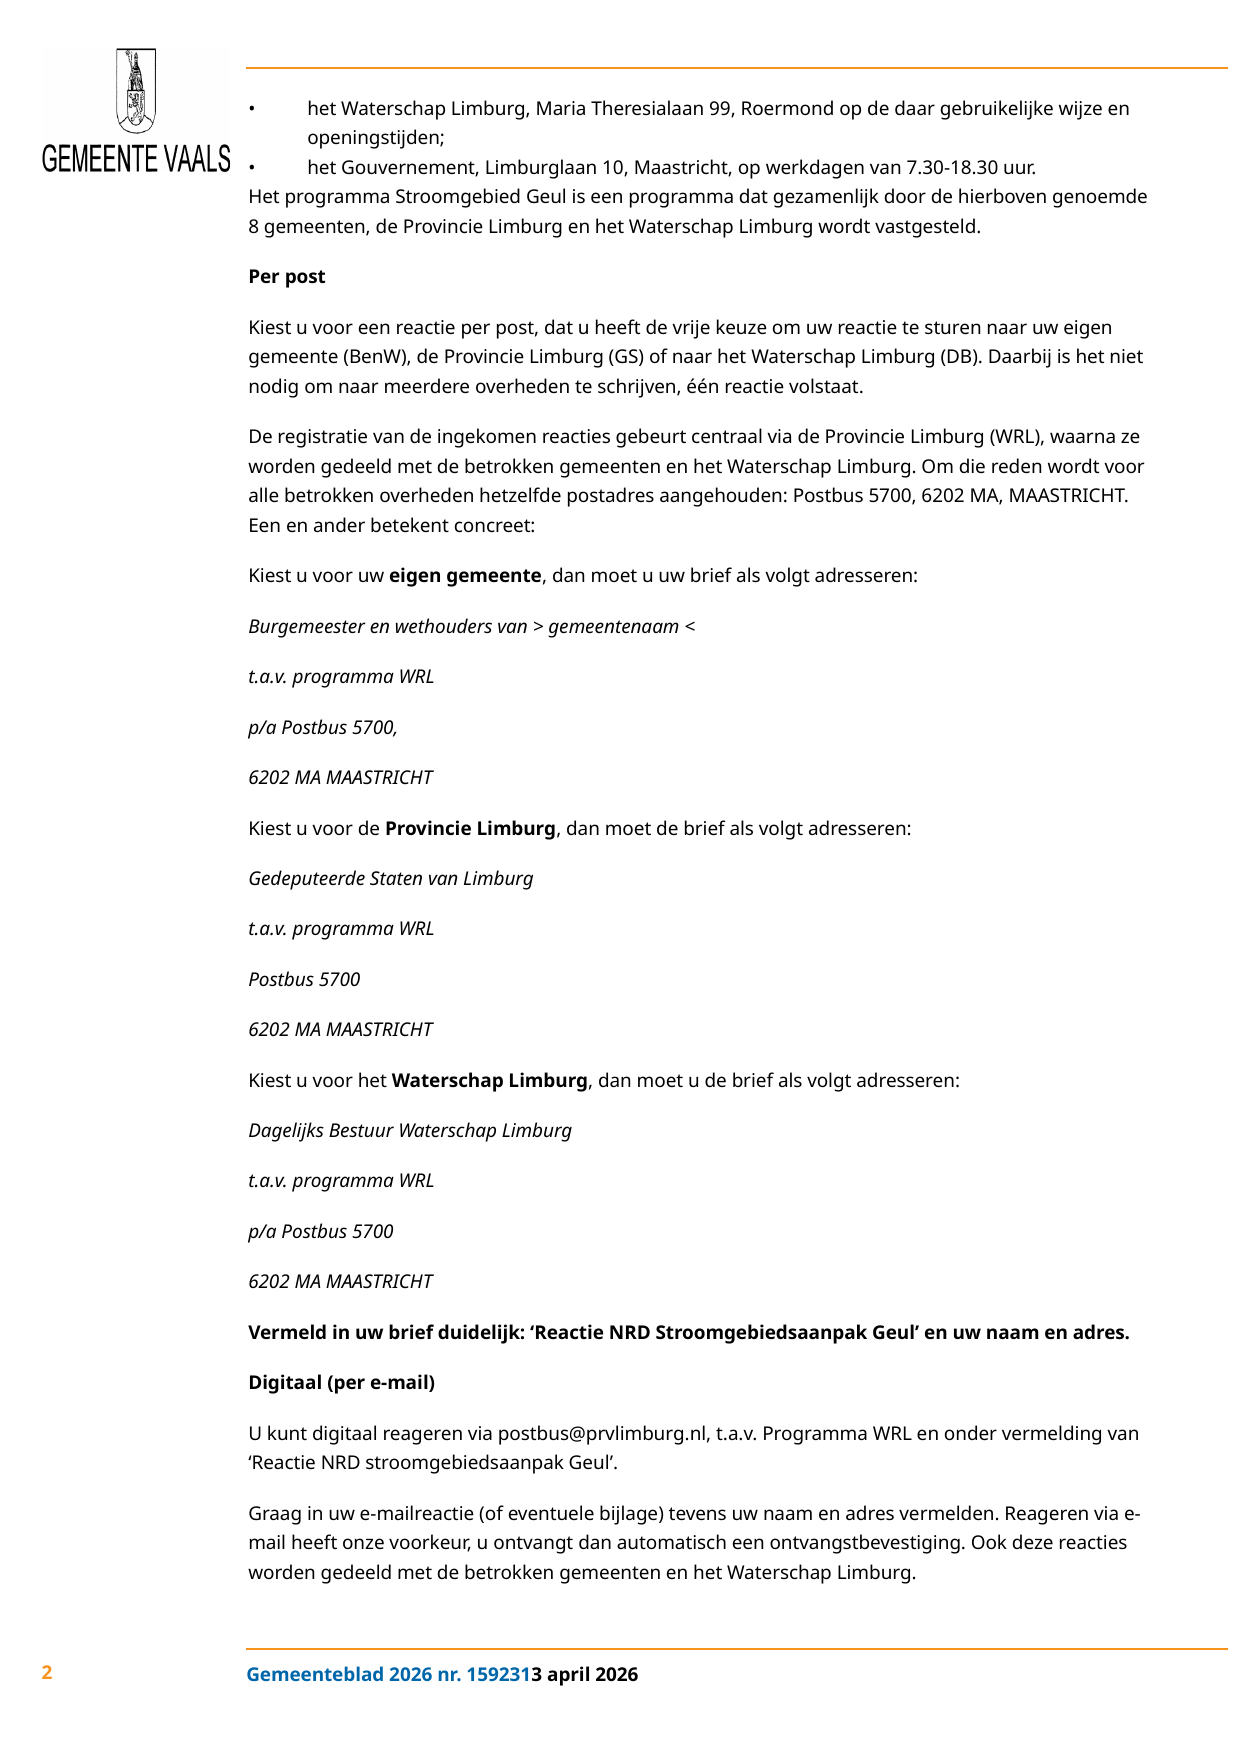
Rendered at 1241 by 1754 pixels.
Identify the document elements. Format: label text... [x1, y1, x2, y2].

text Vermeld in uw brief duidelijk: ‘Reactie NRD Stroomgebiedsaanpak Geul’ en uw naam en adres. [248, 1319, 1152, 1345]
text Postbus 5700 [248, 966, 1152, 992]
list het Gouvernement, Limburglaan 10, Maastricht, op werkdagen van 7.30-18.30 uur. [248, 154, 1152, 180]
text Het programma Stroomgebied Geul is een programma dat gezamenlijk door de hierboven genoemde 8 gemeenten, de Provincie Limburg en het Waterschap Limburg wordt vastgesteld. [248, 183, 1152, 239]
text p/a Postbus 5700, [248, 714, 1152, 740]
text Dagelijks Bestuur Waterschap Limburg [248, 1117, 1152, 1143]
text t.a.v. programma WRL [248, 916, 1152, 941]
text Kiest u voor het Waterschap Limburg, dan moet u de brief als volgt adresseren: [248, 1067, 1152, 1093]
text p/a Postbus 5700 [248, 1218, 1152, 1244]
text t.a.v. programma WRL [248, 663, 1152, 689]
picture [41, 47, 231, 172]
text 6202 MA MAASTRICHT [248, 764, 1152, 790]
text Burgemeester en wethouders van > gemeentenaam < [248, 613, 1152, 639]
text Per post [248, 263, 1152, 289]
text Gedeputeerde Staten van Limburg [248, 865, 1152, 891]
list het Waterschap Limburg, Maria Theresialaan 99, Roermond op de daar gebruikelijke wijze en openingstijden; [248, 95, 1152, 150]
text Kiest u voor de Provincie Limburg, dan moet de brief als volgt adresseren: [248, 815, 1152, 841]
text Kiest u voor een reactie per post, dat u heeft de vrije keuze om uw reactie te sturen naar uw eigen gemeente (BenW), de Provincie Limburg (GS) of naar het Waterschap Limburg (DB). Daarbij is het niet nodig om naar meerdere overheden te schrijven, één reactie volstaat. [248, 314, 1152, 399]
text Graag in uw e-mailreactie (of eventuele bijlage) tevens uw naam en adres vermelden. Reageren via e-mail heeft onze voorkeur, u ontvangt dan automatisch een ontvangstbevestiging. Ook deze reacties worden gedeeld met de betrokken gemeenten en het Waterschap Limburg. [248, 1500, 1152, 1585]
text t.a.v. programma WRL [248, 1168, 1152, 1193]
text U kunt digitaal reageren via postbus@prvlimburg.nl, t.a.v. Programma WRL en onder vermelding van ‘Reactie NRD stroomgebiedsaanpak Geul’. [248, 1420, 1152, 1475]
text De registratie van de ingekomen reacties gebeurt centraal via de Provincie Limburg (WRL), waarna ze worden gedeeld met de betrokken gemeenten en het Waterschap Limburg. Om die reden wordt voor alle betrokken overheden hetzelfde postadres aangehouden: Postbus 5700, 6202 MA, MAASTRICHT. Een en ander betekent concreet: [248, 423, 1152, 538]
text Digitaal (per e-mail) [248, 1369, 1152, 1395]
text 6202 MA MAASTRICHT [248, 1268, 1152, 1294]
text 6202 MA MAASTRICHT [248, 1016, 1152, 1042]
text Kiest u voor uw eigen gemeente, dan moet u uw brief als volgt adresseren: [248, 563, 1152, 588]
